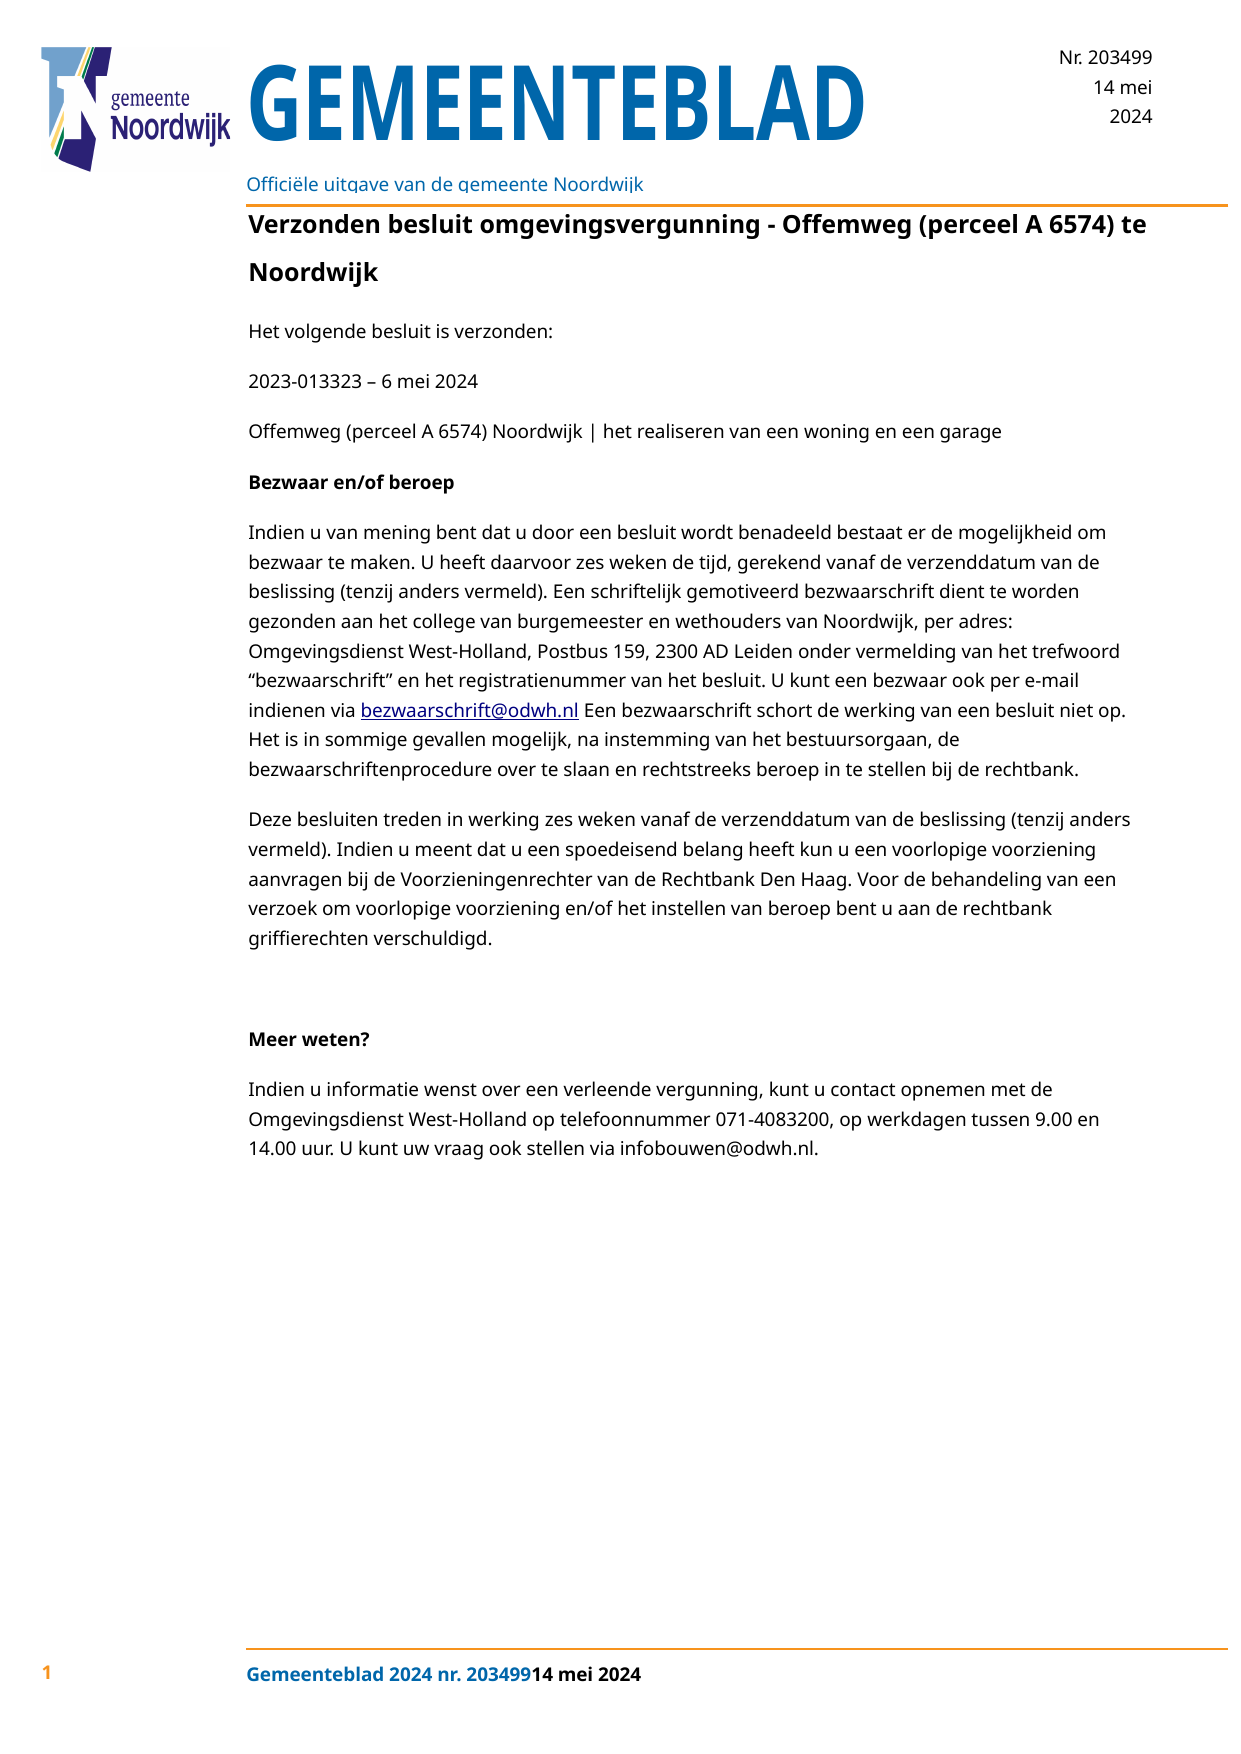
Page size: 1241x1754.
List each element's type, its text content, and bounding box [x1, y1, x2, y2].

text 2023-013323 – 6 mei 2024 [248, 368, 1152, 394]
text Indien u informatie wenst over een verleende vergunning, kunt u contact opnemen met de Omgevingsdienst West-Holland op telefoonnummer 071-4083200, op werkdagen tussen 9.00 en 14.00 uur. U kunt uw vraag ook stellen via infobouwen@odwh.nl. [248, 1076, 1152, 1161]
text Offemweg (perceel A 6574) Noordwijk | het realiseren van een woning en een garage [248, 419, 1152, 444]
picture [41, 47, 231, 172]
text Verzonden besluit omgevingsvergunning - Offemweg (perceel A 6574) te Noordwijk [248, 207, 1152, 288]
text Meer weten? [248, 1026, 1152, 1052]
text Indien u van mening bent dat u door een besluit wordt benadeeld bestaat er de mogelijkheid om bezwaar te maken. U heeft daarvoor zes weken de tijd, gerekend vanaf de verzenddatum van de beslissing (tenzij anders vermeld). Een schriftelijk gemotiveerd bezwaarschrift dient te worden gezonden aan het college van burgemeester en wethouders van Noordwijk, per adres: Omgevingsdienst West-Holland, Postbus 159, 2300 AD Leiden onder vermelding van het trefwoord “bezwaarschrift” en het registratienummer van het besluit. U kunt een bezwaar ook per e-mail indienen via bezwaarschrift@odwh.nl Een bezwaarschrift schort de werking van een besluit niet op. Het is in sommige gevallen mogelijk, na instemming van het bestuursorgaan, de bezwaarschriftenprocedure over te slaan en rechtstreeks beroep in te stellen bij de rechtbank. [248, 519, 1152, 782]
text Deze besluiten treden in werking zes weken vanaf de verzenddatum van de beslissing (tenzij anders vermeld). Indien u meent dat u een spoedeisend belang heeft kun u een voorlopige voorziening aanvragen bij de Voorzieningenrechter van de Rechtbank Den Haag. Voor de behandeling van een verzoek om voorlopige voorziening en/of het instellen van beroep bent u aan de rechtbank griffierechten verschuldigd. [248, 807, 1152, 951]
text Het volgende besluit is verzonden: [248, 318, 1152, 344]
text Bezwaar en/of beroep [248, 469, 1152, 495]
